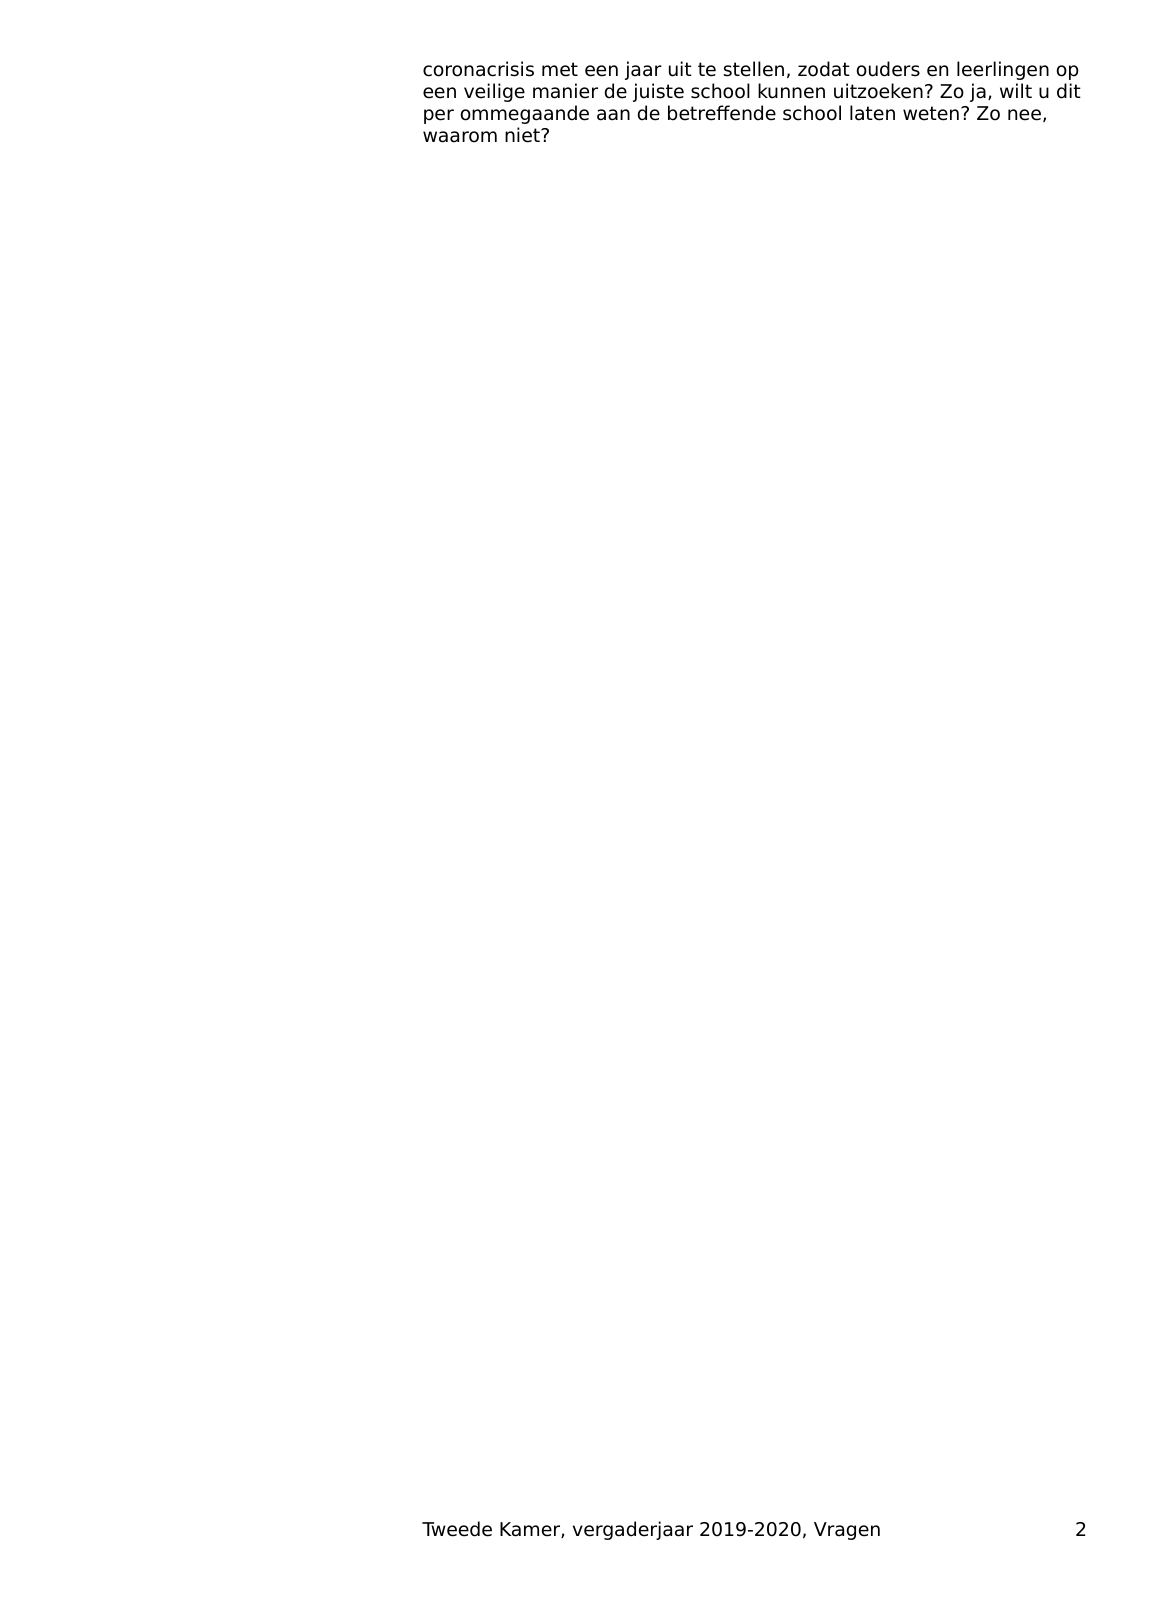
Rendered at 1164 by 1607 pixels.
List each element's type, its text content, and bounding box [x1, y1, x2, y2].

text coronacrisis met een jaar uit te stellen, zodat ouders en leerlingen op een veilige manier de juiste school kunnen uitzoeken? Zo ja, wilt u dit per ommegaande aan de betreffende school laten weten? Zo nee, waarom niet? [422, 59, 1087, 147]
